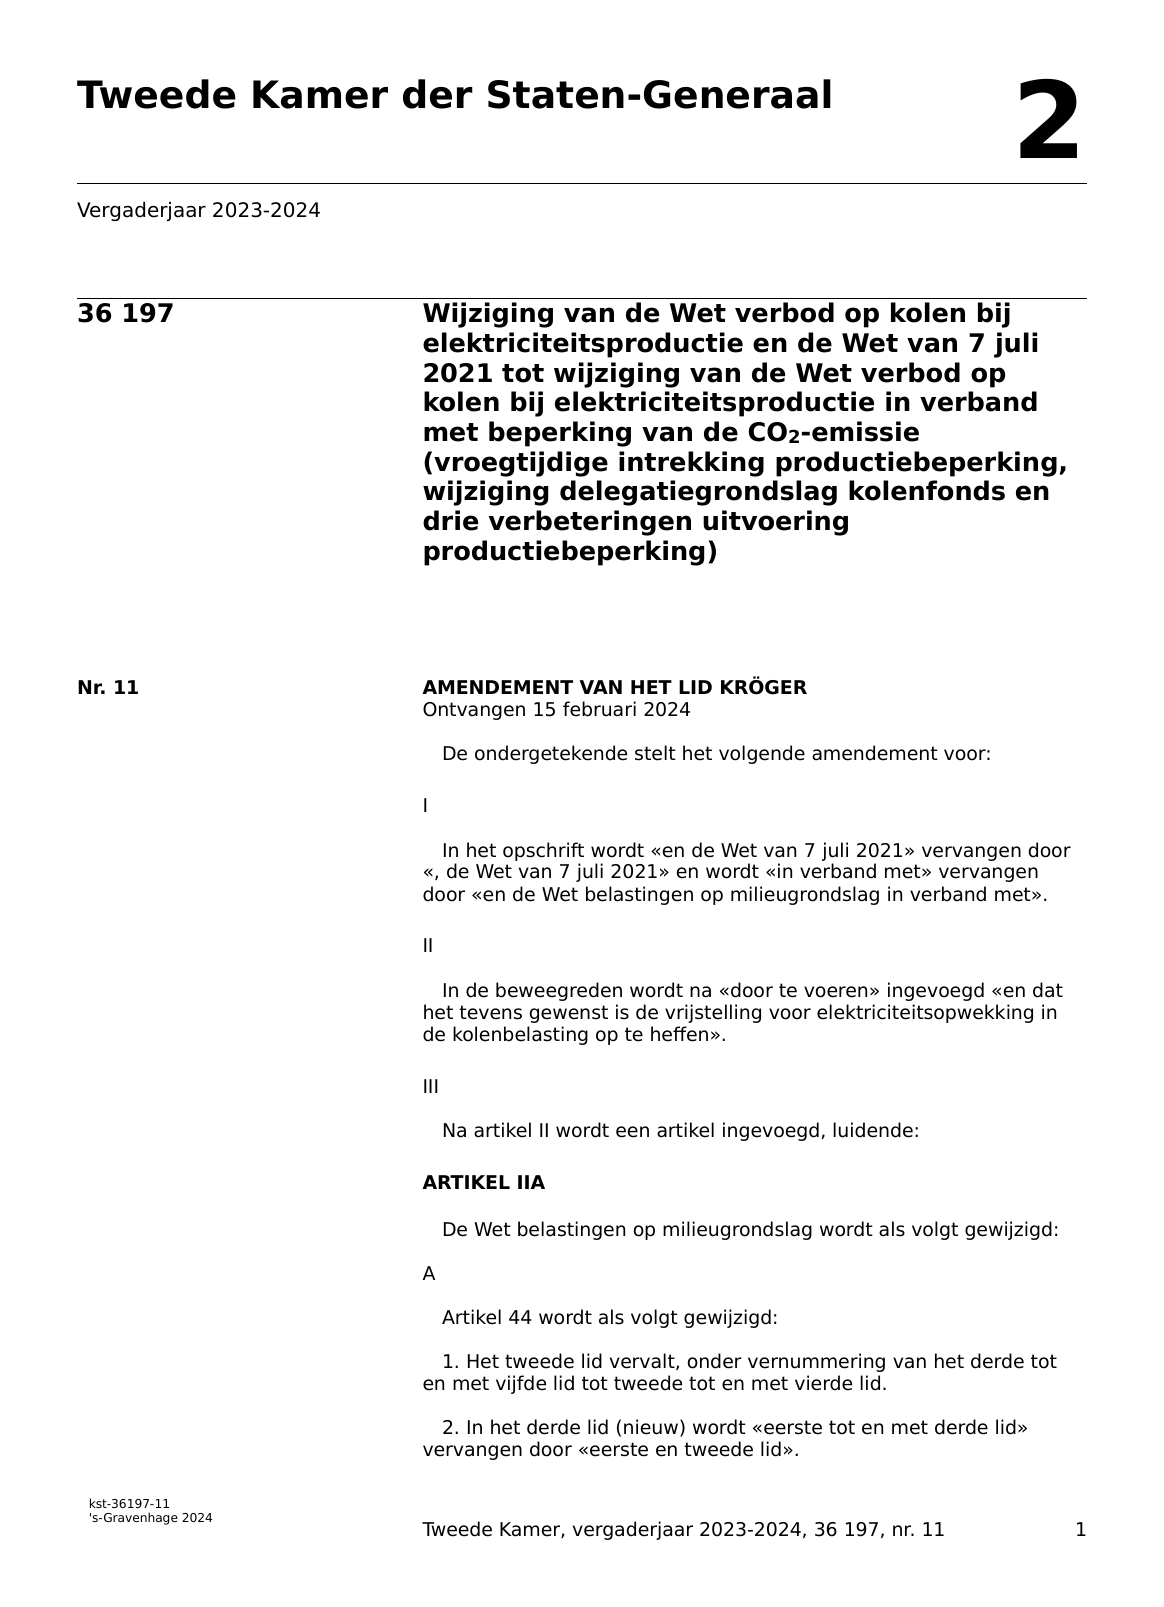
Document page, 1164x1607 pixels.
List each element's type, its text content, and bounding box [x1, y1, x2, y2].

text 's-Gravenhage 2024 [88, 1511, 323, 1525]
text Artikel 44 wordt als volgt gewijzigd: [422, 1307, 1087, 1329]
subtitle III [422, 1076, 1087, 1097]
subtitle Nr. 11 AMENDEMENT VAN HET LID KRÖGER [77, 677, 1087, 699]
subtitle II [422, 935, 1087, 957]
text In het opschrift wordt «en de Wet van 7 juli 2021» vervangen door «, de Wet van 7 juli 2021» en wordt «in verband met» vervangen door «en de Wet belastingen op milieugrondslag in verband met». [422, 839, 1087, 905]
text A [422, 1263, 1087, 1285]
text 2. In het derde lid (nieuw) wordt «eerste tot en met derde lid» vervangen door «eerste en tweede lid». [422, 1417, 1087, 1461]
table_header 2 [886, 59, 1087, 183]
text De ondergetekende stelt het volgende amendement voor: [422, 743, 1087, 765]
subtitle I [422, 795, 1087, 817]
table_header Tweede Kamer der Staten-Generaal [77, 59, 886, 183]
subtitle 36 197 Wijziging van de Wet verbod op kolen bij elektriciteitsproductie en de Wet van 7 juli 2021 tot wijziging van de Wet verbod op kolen bij elektriciteitsproductie in verband met beperking van de CO2-emissie (vroegtijdige intrekking productiebeperking, wijziging delegatiegrondslag kolenfonds en drie verbeteringen uitvoering productiebeperking) [77, 299, 1087, 566]
text Ontvangen 15 februari 2024 [422, 699, 1087, 721]
text Na artikel II wordt een artikel ingevoegd, luidende: [422, 1120, 1087, 1142]
subtitle ARTIKEL IIA [422, 1172, 1087, 1194]
text kst-36197-11 [88, 1497, 323, 1511]
text De Wet belastingen op milieugrondslag wordt als volgt gewijzigd: [422, 1219, 1087, 1241]
text In de beweegreden wordt na «door te voeren» ingevoegd «en dat het tevens gewenst is de vrijstelling voor elektriciteitsopwekking in de kolenbelasting op te heffen». [422, 979, 1087, 1046]
table_cell Vergaderjaar 2023-2024 [77, 184, 1087, 298]
text 1. Het tweede lid vervalt, onder vernummering van het derde tot en met vijfde lid tot tweede tot en met vierde lid. [422, 1351, 1087, 1395]
